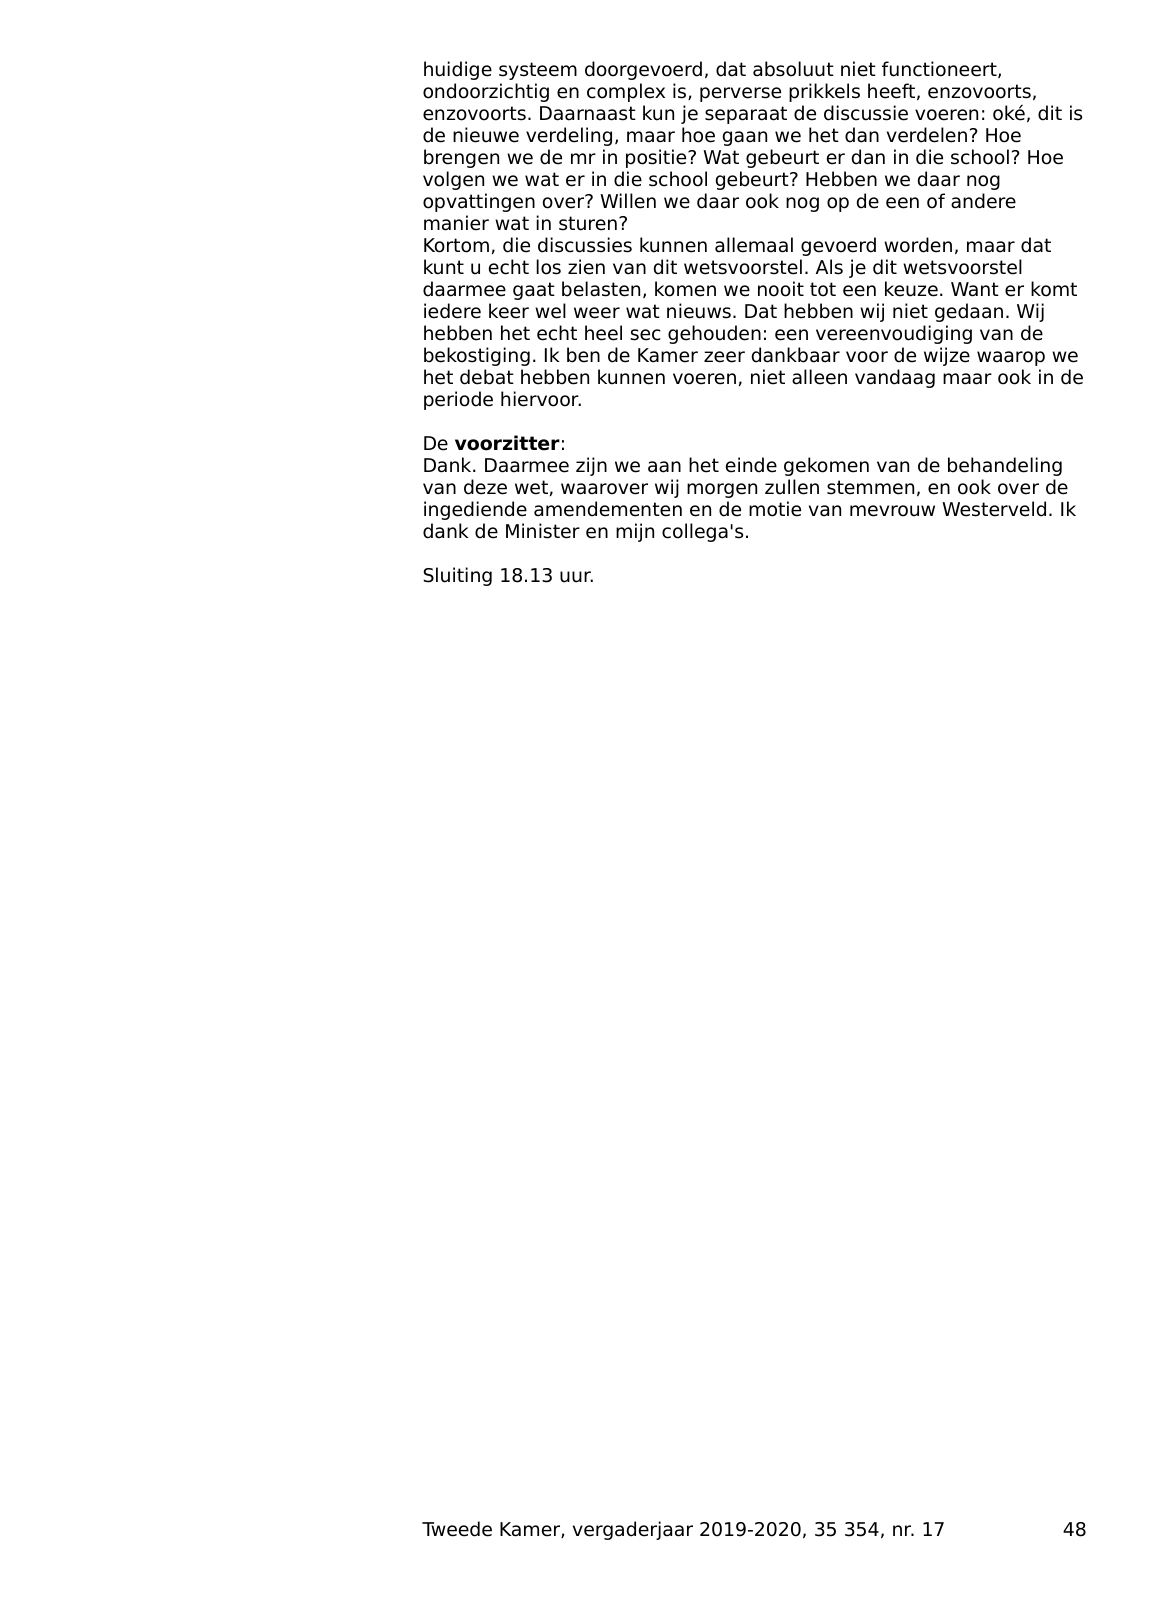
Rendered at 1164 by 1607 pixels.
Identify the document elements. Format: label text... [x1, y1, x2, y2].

text huidige systeem doorgevoerd, dat absoluut niet functioneert, ondoorzichtig en complex is, perverse prikkels heeft, enzovoorts, enzovoorts. Daarnaast kun je separaat de discussie voeren: oké, dit is de nieuwe verdeling, maar hoe gaan we het dan verdelen? Hoe brengen we de mr in positie? Wat gebeurt er dan in die school? Hoe volgen we wat er in die school gebeurt? Hebben we daar nog opvattingen over? Willen we daar ook nog op de een of andere manier wat in sturen? [422, 59, 1087, 235]
text Kortom, die discussies kunnen allemaal gevoerd worden, maar dat kunt u echt los zien van dit wetsvoorstel. Als je dit wetsvoorstel daarmee gaat belasten, komen we nooit tot een keuze. Want er komt iedere keer wel weer wat nieuws. Dat hebben wij niet gedaan. Wij hebben het echt heel sec gehouden: een vereenvoudiging van de bekostiging. Ik ben de Kamer zeer dankbaar voor de wijze waarop we het debat hebben kunnen voeren, niet alleen vandaag maar ook in de periode hiervoor. [422, 235, 1087, 411]
text Sluiting 18.13 uur. [422, 565, 1087, 587]
text De voorzitter: [422, 433, 1087, 455]
text Dank. Daarmee zijn we aan het einde gekomen van de behandeling van deze wet, waarover wij morgen zullen stemmen, en ook over de ingediende amendementen en de motie van mevrouw Westerveld. Ik dank de Minister en mijn collega's. [422, 455, 1087, 543]
